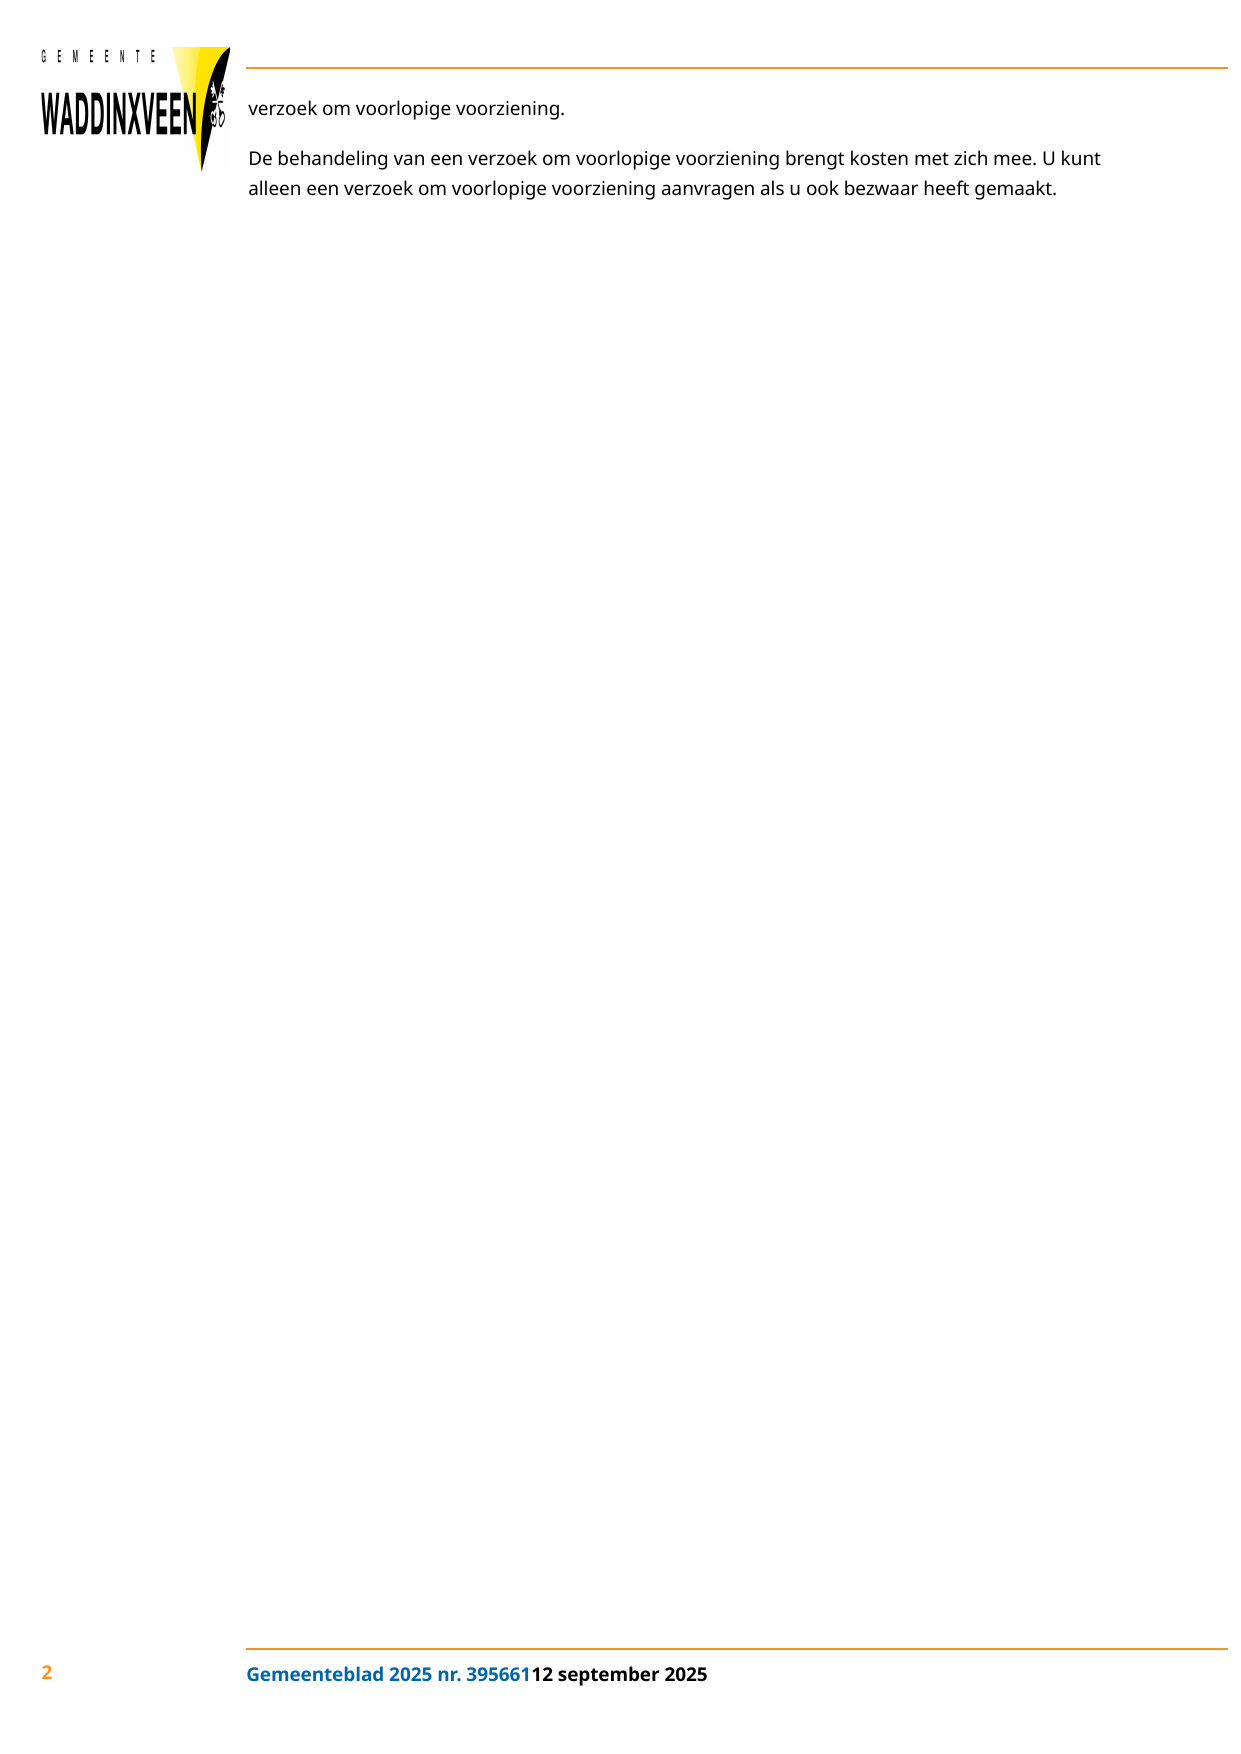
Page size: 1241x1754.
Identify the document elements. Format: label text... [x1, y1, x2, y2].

text verzoek om voorlopige voorziening. [248, 95, 1152, 121]
text De behandeling van een verzoek om voorlopige voorziening brengt kosten met zich mee. U kunt alleen een verzoek om voorlopige voorziening aanvragen als u ook bezwaar heeft gemaakt. [248, 145, 1152, 201]
picture [41, 47, 231, 172]
